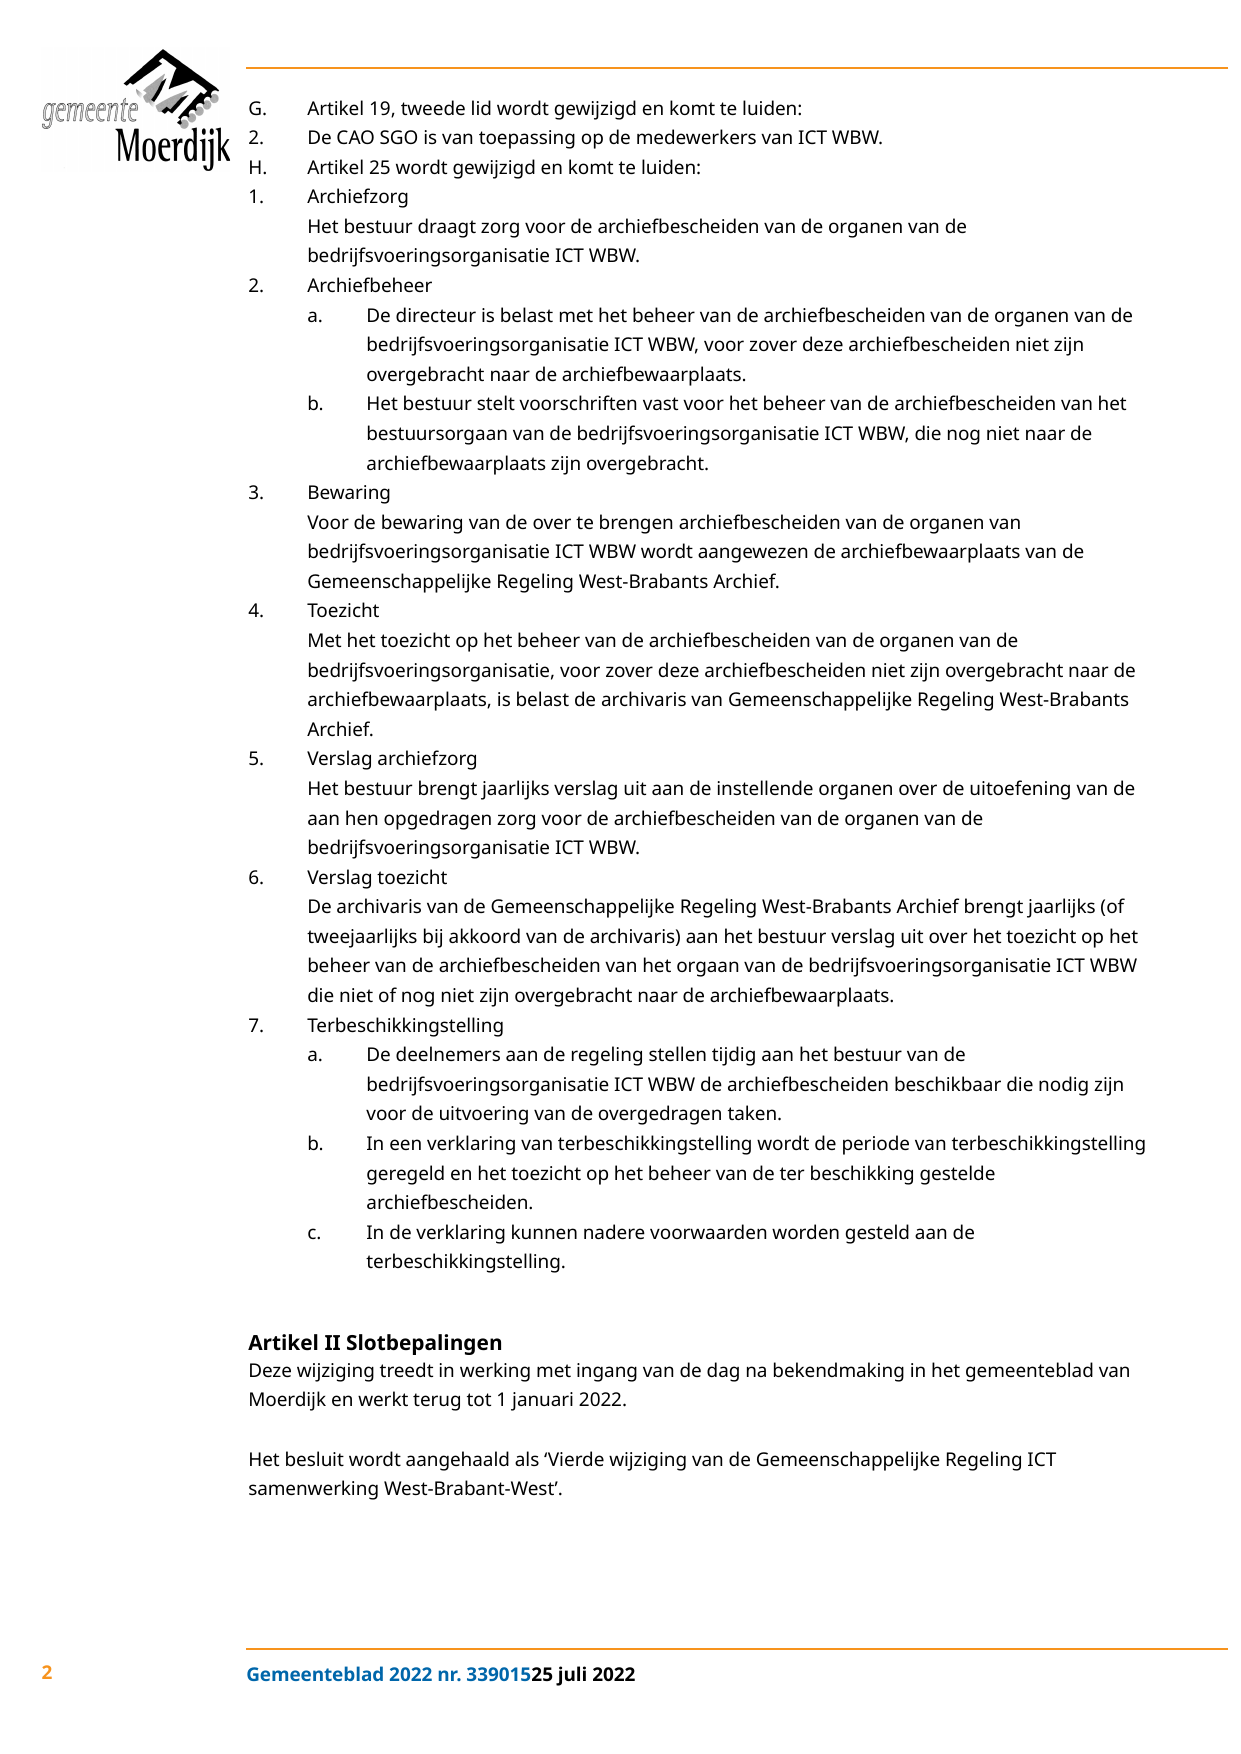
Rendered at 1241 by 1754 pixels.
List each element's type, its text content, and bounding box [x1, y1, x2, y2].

list Terbeschikkingstelling [248, 1012, 1152, 1038]
text Het besluit wordt aangehaald als ‘Vierde wijziging van de Gemeenschappelijke Regeling ICT samenwerking West-Brabant-West’. [248, 1446, 1152, 1501]
list De CAO SGO is van toepassing op de medewerkers van ICT WBW. [248, 124, 1152, 150]
text Deze wijziging treedt in werking met ingang van de dag na bekendmaking in het gemeenteblad van Moerdijk en werkt terug tot 1 januari 2022. [248, 1357, 1152, 1412]
list Bewaring [248, 479, 1152, 505]
list In de verklaring kunnen nadere voorwaarden worden gesteld aan de terbeschikkingstelling. [307, 1219, 1152, 1274]
list Verslag toezicht [248, 864, 1152, 890]
list Het bestuur stelt voorschriften vast voor het beheer van de archiefbescheiden van het bestuursorgaan van de bedrijfsvoeringsorganisatie ICT WBW, die nog niet naar de archiefbewaarplaats zijn overgebracht. [307, 391, 1152, 476]
picture [41, 47, 231, 172]
list Het bestuur brengt jaarlijks verslag uit aan de instellende organen over de uitoefening van de aan hen opgedragen zorg voor de archiefbescheiden van de organen van de bedrijfsvoeringsorganisatie ICT WBW. [248, 775, 1152, 860]
list Met het toezicht op het beheer van de archiefbescheiden van de organen van de bedrijfsvoeringsorganisatie, voor zover deze archiefbescheiden niet zijn overgebracht naar de archiefbewaarplaats, is belast de archivaris van Gemeenschappelijke Regeling West-Brabants Archief. [248, 627, 1152, 742]
list Voor de bewaring van de over te brengen archiefbescheiden van de organen van bedrijfsvoeringsorganisatie ICT WBW wordt aangewezen de archiefbewaarplaats van de Gemeenschappelijke Regeling West-Brabants Archief. [248, 509, 1152, 594]
list Toezicht [248, 598, 1152, 623]
text Artikel II Slotbepalingen [248, 1328, 1152, 1357]
list Het bestuur draagt zorg voor de archiefbescheiden van de organen van de bedrijfsvoeringsorganisatie ICT WBW. [248, 213, 1152, 268]
list Archiefbeheer [248, 272, 1152, 298]
list In een verklaring van terbeschikkingstelling wordt de periode van terbeschikkingstelling geregeld en het toezicht op het beheer van de ter beschikking gestelde archiefbescheiden. [307, 1130, 1152, 1215]
list Artikel 25 wordt gewijzigd en komt te luiden: [248, 154, 1152, 180]
list Archiefzorg [248, 183, 1152, 209]
list De archivaris van de Gemeenschappelijke Regeling West-Brabants Archief brengt jaarlijks (of tweejaarlijks bij akkoord van de archivaris) aan het bestuur verslag uit over het toezicht op het beheer van de archiefbescheiden van het orgaan van de bedrijfsvoeringsorganisatie ICT WBW die niet of nog niet zijn overgebracht naar de archiefbewaarplaats. [248, 893, 1152, 1008]
list Verslag archiefzorg [248, 746, 1152, 771]
list De directeur is belast met het beheer van de archiefbescheiden van de organen van de bedrijfsvoeringsorganisatie ICT WBW, voor zover deze archiefbescheiden niet zijn overgebracht naar de archiefbewaarplaats. [307, 302, 1152, 387]
list Artikel 19, tweede lid wordt gewijzigd en komt te luiden: [248, 95, 1152, 121]
list De deelnemers aan de regeling stellen tijdig aan het bestuur van de bedrijfsvoeringsorganisatie ICT WBW de archiefbescheiden beschikbaar die nodig zijn voor de uitvoering van de overgedragen taken. [307, 1041, 1152, 1126]
